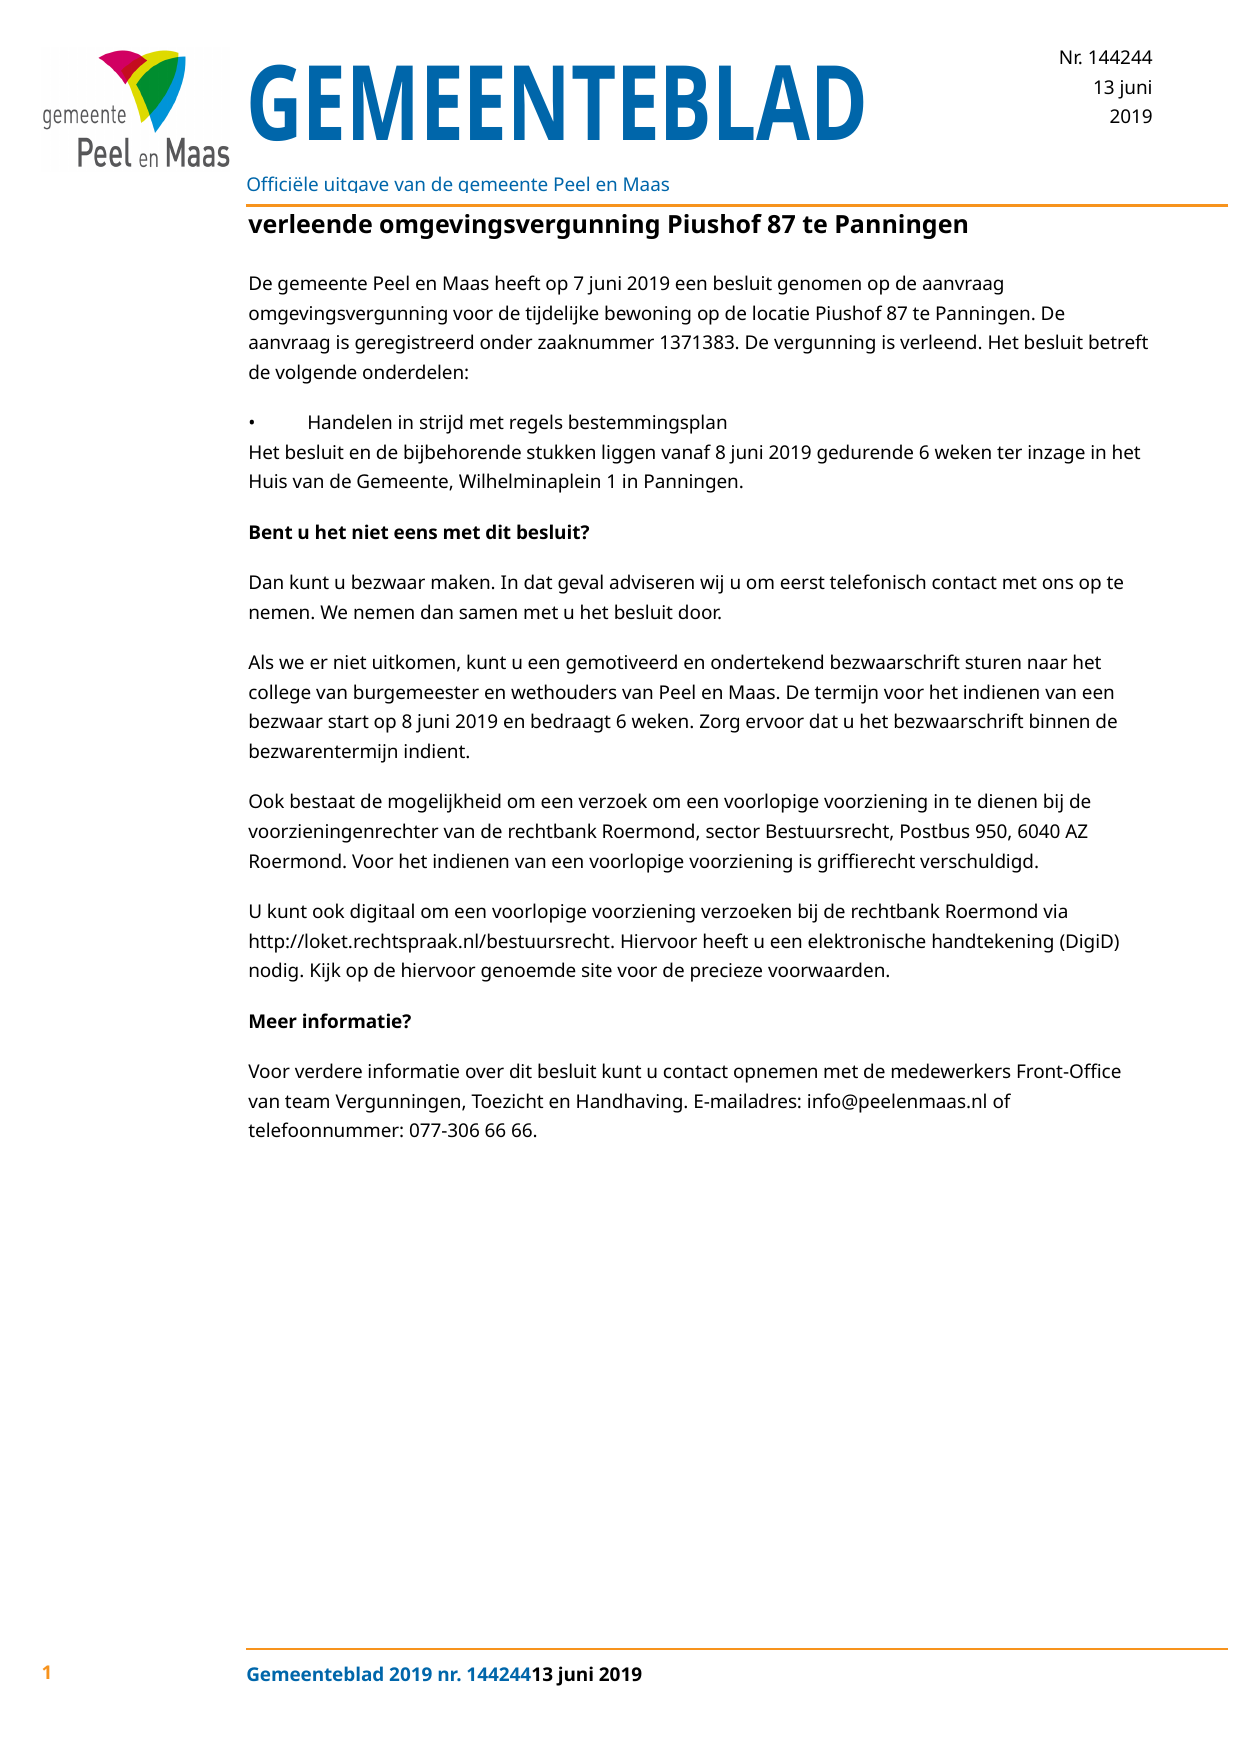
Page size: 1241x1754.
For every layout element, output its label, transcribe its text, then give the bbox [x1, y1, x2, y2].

text Als we er niet uitkomen, kunt u een gemotiveerd en ondertekend bezwaarschrift sturen naar het college van burgemeester en wethouders van Peel en Maas. De termijn voor het indienen van een bezwaar start op 8 juni 2019 en bedraagt 6 weken. Zorg ervoor dat u het bezwaarschrift binnen de bezwarentermijn indient. [248, 649, 1152, 764]
text U kunt ook digitaal om een voorlopige voorziening verzoeken bij de rechtbank Roermond via http://loket.rechtspraak.nl/bestuursrecht. Hiervoor heeft u een elektronische handtekening (DigiD) nodig. Kijk op de hiervoor genoemde site voor de precieze voorwaarden. [248, 898, 1152, 983]
text De gemeente Peel en Maas heeft op 7 juni 2019 een besluit genomen op de aanvraag omgevingsvergunning voor de tijdelijke bewoning op de locatie Piushof 87 te Panningen. De aanvraag is geregistreerd onder zaaknummer 1371383. De vergunning is verleend. Het besluit betreft de volgende onderdelen: [248, 270, 1152, 385]
picture [41, 47, 231, 172]
text Ook bestaat de mogelijkheid om een verzoek om een voorlopige voorziening in te dienen bij de voorzieningenrechter van de rechtbank Roermond, sector Bestuursrecht, Postbus 950, 6040 AZ Roermond. Voor het indienen van een voorlopige voorziening is griffierecht verschuldigd. [248, 789, 1152, 873]
text Voor verdere informatie over dit besluit kunt u contact opnemen met de medewerkers Front-Office van team Vergunningen, Toezicht en Handhaving. E-mailadres: info@peelenmaas.nl of telefoonnummer: 077-306 66 66. [248, 1058, 1152, 1143]
text Bent u het niet eens met dit besluit? [248, 519, 1152, 545]
text Dan kunt u bezwaar maken. In dat geval adviseren wij u om eerst telefonisch contact met ons op te nemen. We nemen dan samen met u het besluit door. [248, 569, 1152, 625]
text verleende omgevingsvergunning Piushof 87 te Panningen [248, 207, 1152, 241]
list Handelen in strijd met regels bestemmingsplan [248, 409, 1152, 435]
text Het besluit en de bijbehorende stukken liggen vanaf 8 juni 2019 gedurende 6 weken ter inzage in het Huis van de Gemeente, Wilhelminaplein 1 in Panningen. [248, 439, 1152, 494]
text Meer informatie? [248, 1008, 1152, 1033]
